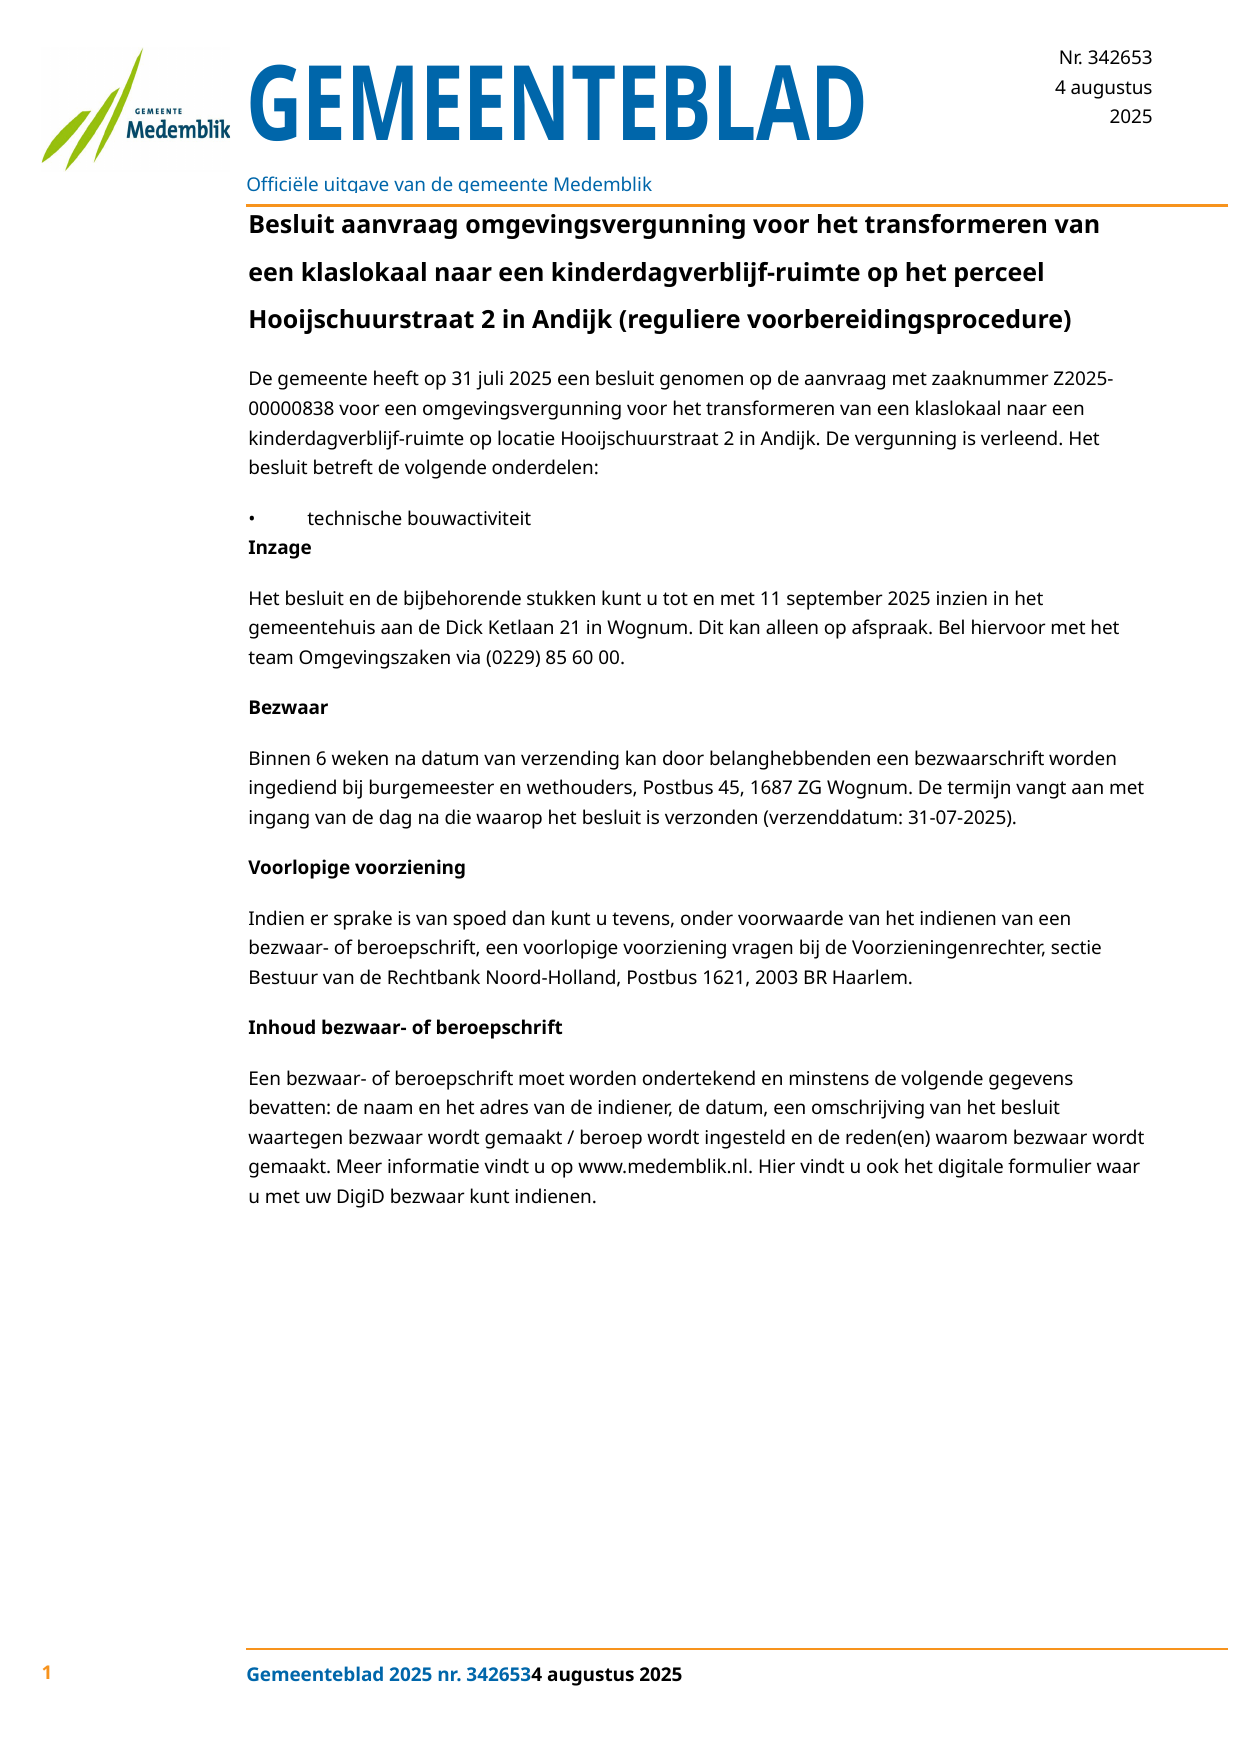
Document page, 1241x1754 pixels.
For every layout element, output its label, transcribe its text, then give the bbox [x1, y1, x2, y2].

text Inzage [248, 534, 1152, 560]
text Inhoud bezwaar- of beroepschrift [248, 1014, 1152, 1040]
text Besluit aanvraag omgevingsvergunning voor het transformeren van een klaslokaal naar een kinderdagverblijf-ruimte op het perceel Hooijschuurstraat 2 in Andijk (reguliere voorbereidingsprocedure) [248, 207, 1152, 336]
text Een bezwaar- of beroepschrift moet worden ondertekend en minstens de volgende gegevens bevatten: de naam en het adres van de indiener, de datum, een omschrijving van het besluit waartegen bezwaar wordt gemaakt / beroep wordt ingesteld en de reden(en) waarom bezwaar wordt gemaakt. Meer informatie vindt u op www.medemblik.nl. Hier vindt u ook het digitale formulier waar u met uw DigiD bezwaar kunt indienen. [248, 1065, 1152, 1209]
text Indien er sprake is van spoed dan kunt u tevens, onder voorwaarde van het indienen van een bezwaar- of beroepschrift, een voorlopige voorziening vragen bij de Voorzieningenrechter, sectie Bestuur van de Rechtbank Noord-Holland, Postbus 1621, 2003 BR Haarlem. [248, 905, 1152, 989]
text De gemeente heeft op 31 juli 2025 een besluit genomen op de aanvraag met zaaknummer Z2025-00000838 voor een omgevingsvergunning voor het transformeren van een klaslokaal naar een kinderdagverblijf-ruimte op locatie Hooijschuurstraat 2 in Andijk. De vergunning is verleend. Het besluit betreft de volgende onderdelen: [248, 366, 1152, 480]
text Het besluit en de bijbehorende stukken kunt u tot en met 11 september 2025 inzien in het gemeentehuis aan de Dick Ketlaan 21 in Wognum. Dit kan alleen op afspraak. Bel hiervoor met het team Omgevingszaken via (0229) 85 60 00. [248, 585, 1152, 669]
list technische bouwactiviteit [248, 505, 1152, 530]
text Binnen 6 weken na datum van verzending kan door belanghebbenden een bezwaarschrift worden ingediend bij burgemeester en wethouders, Postbus 45, 1687 ZG Wognum. De termijn vangt aan met ingang van de dag na die waarop het besluit is verzonden (verzenddatum: 31-07-2025). [248, 745, 1152, 829]
picture [41, 47, 231, 172]
text Voorlopige voorziening [248, 854, 1152, 880]
text Bezwaar [248, 694, 1152, 720]
